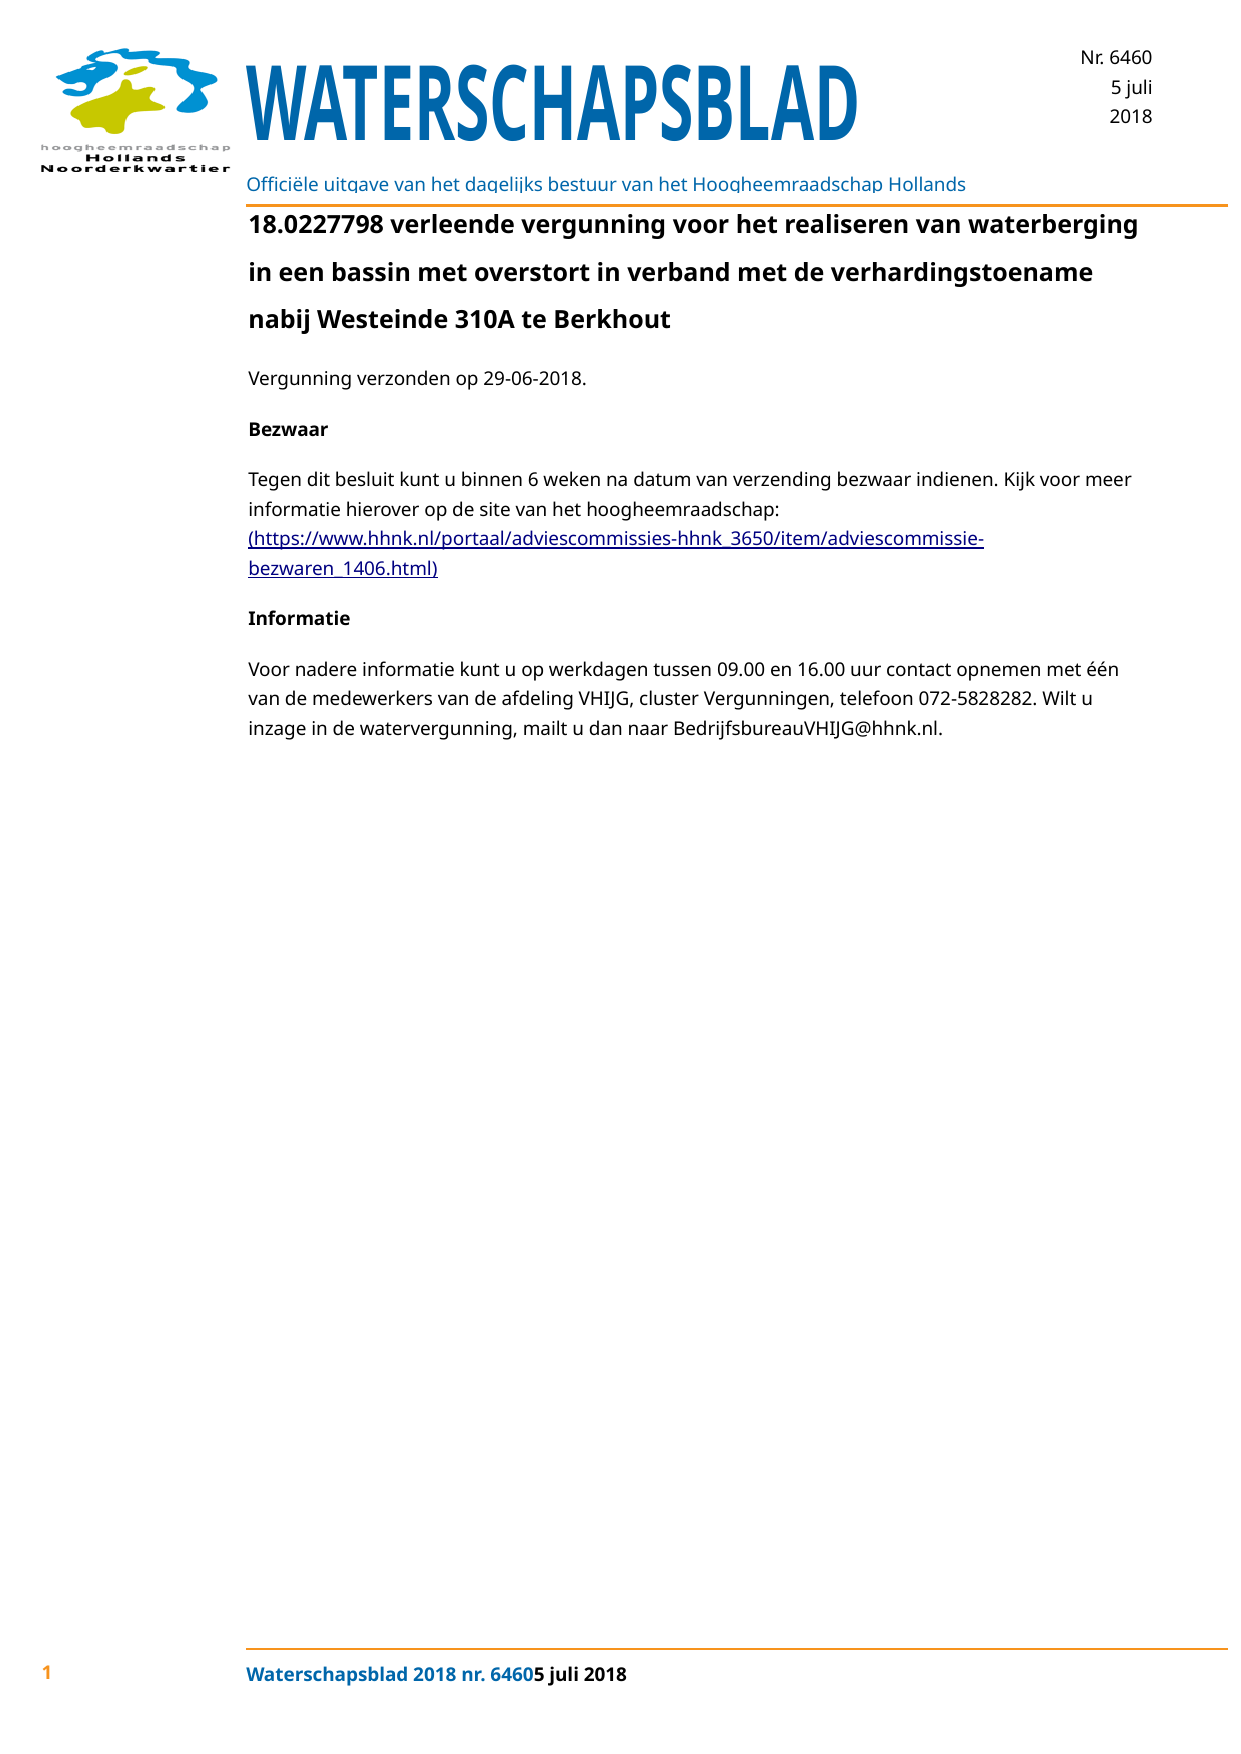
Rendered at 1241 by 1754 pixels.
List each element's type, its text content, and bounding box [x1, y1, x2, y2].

text Voor nadere informatie kunt u op werkdagen tussen 09.00 en 16.00 uur contact opnemen met één van de medewerkers van de afdeling VHIJG, cluster Vergunningen, telefoon 072-5828282. Wilt u inzage in de watervergunning, mailt u dan naar BedrijfsbureauVHIJG@hhnk.nl. [248, 656, 1152, 741]
text 18.0227798 verleende vergunning voor het realiseren van waterberging in een bassin met overstort in verband met de verhardingstoename nabij Westeinde 310A te Berkhout [248, 207, 1152, 336]
text Tegen dit besluit kunt u binnen 6 weken na datum van verzending bezwaar indienen. Kijk voor meer informatie hierover op de site van het hoogheemraadschap: (https://www.hhnk.nl/portaal/adviescommissies-hhnk_3650/item/adviescommissie-bezwaren_1406.html) [248, 466, 1152, 581]
text Bezwaar [248, 416, 1152, 442]
text Informatie [248, 606, 1152, 631]
picture [41, 47, 231, 172]
text Vergunning verzonden op 29-06-2018. [248, 366, 1152, 391]
